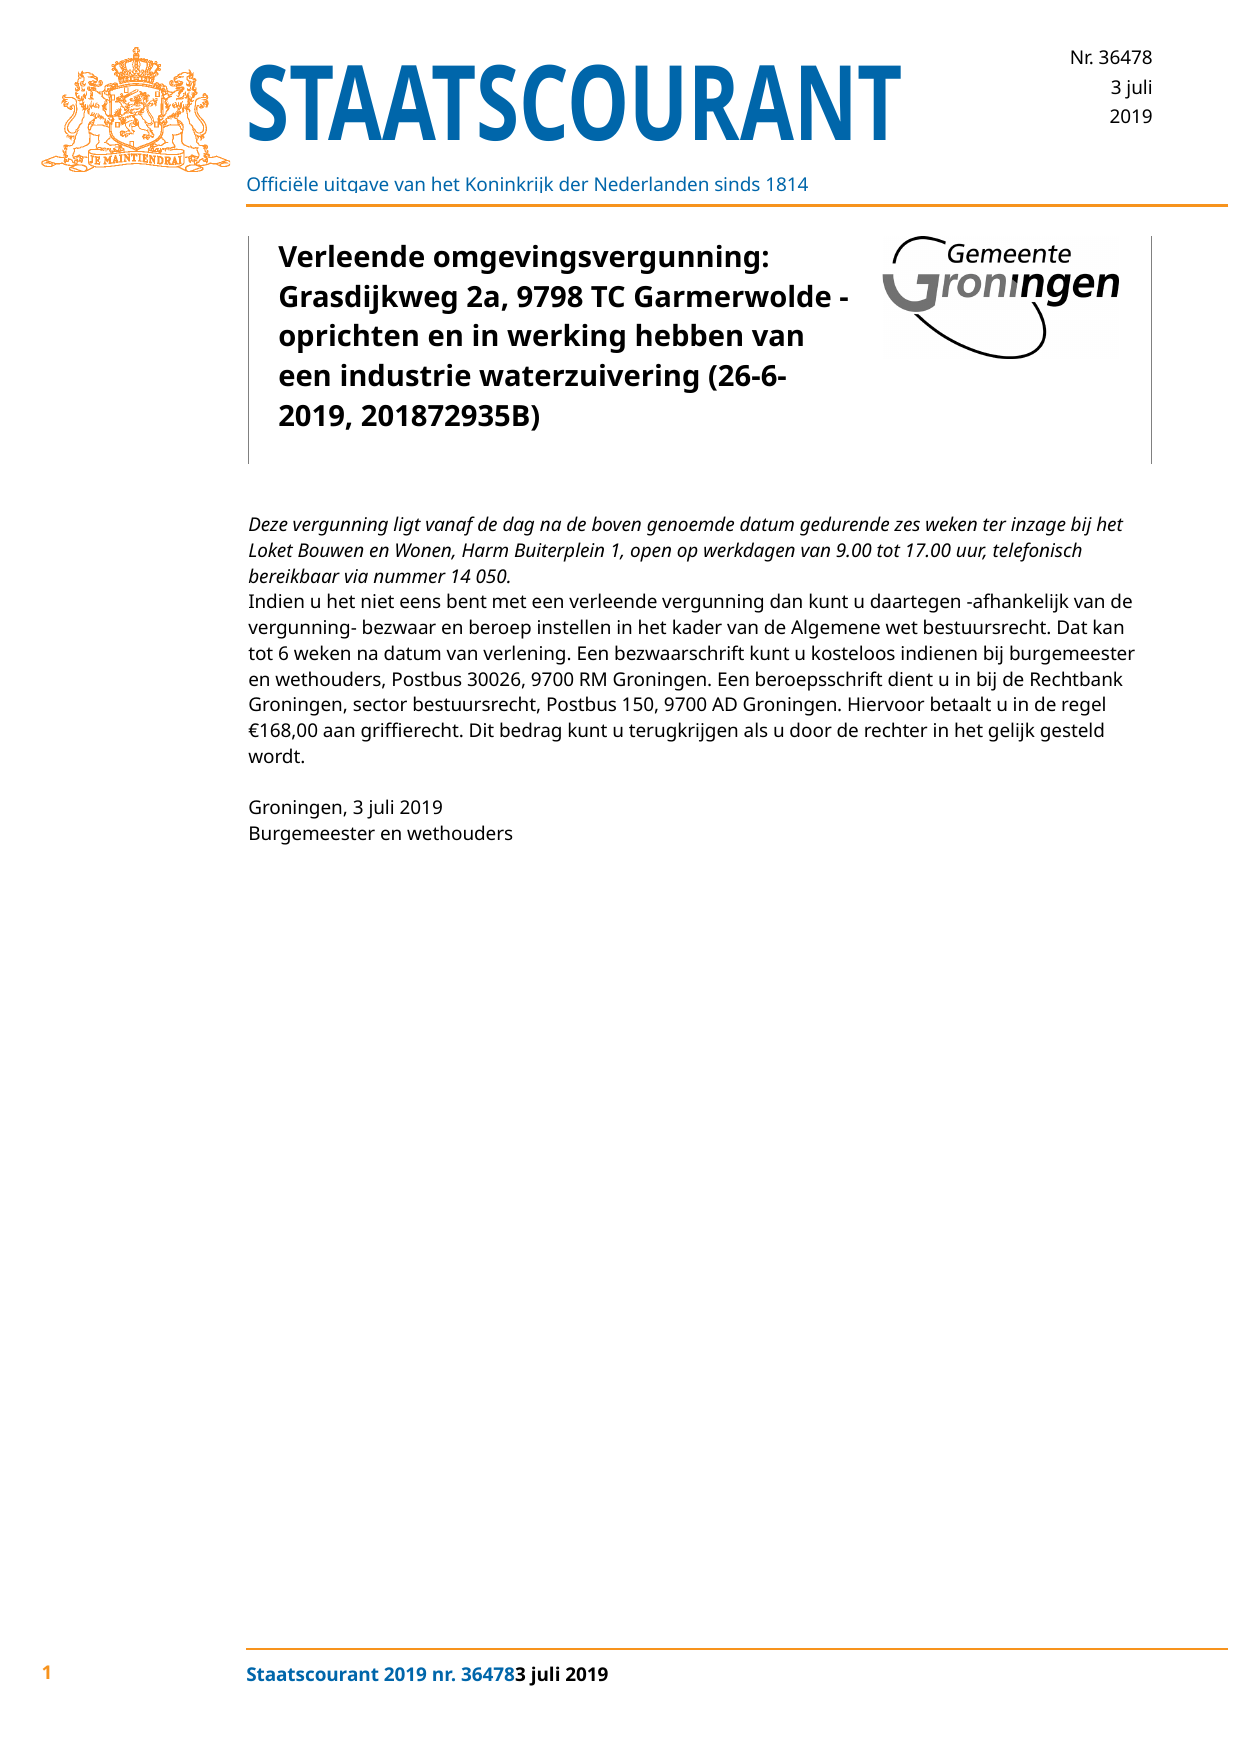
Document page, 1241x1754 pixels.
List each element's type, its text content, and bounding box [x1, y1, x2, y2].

table_header [850, 359, 1151, 464]
table_header Verleende omgevingsvergunning: Grasdijkweg 2a, 9798 TC Garmerwolde -oprichten en in werking hebben van een industrie waterzuivering (26-6-2019, 201872935B) [249, 236, 850, 464]
text Groningen, 3 juli 2019 [248, 794, 1152, 820]
text Indien u het niet eens bent met een verleende vergunning dan kunt u daartegen -afhankelijk van de vergunning- bezwaar en beroep instellen in het kader van de Algemene wet bestuursrecht. Dat kan tot 6 weken na datum van verlening. Een bezwaarschrift kunt u kosteloos indienen bij burgemeester en wethouders, Postbus 30026, 9700 RM Groningen. Een beroepsschrift dient u in bij de Rechtbank Groningen, sector bestuursrecht, Postbus 150, 9700 AD Groningen. Hiervoor betaalt u in de regel €168,00 aan griffierecht. Dit bedrag kunt u terugkrijgen als u door de rechter in het gelijk gesteld wordt. [248, 589, 1152, 769]
picture [882, 236, 1119, 359]
table_header [1119, 236, 1151, 358]
picture [41, 47, 231, 172]
text Deze vergunning ligt vanaf de dag na de boven genoemde datum gedurende zes weken ter inzage bij het Loket Bouwen en Wonen, Harm Buiterplein 1, open op werkdagen van 9.00 tot 17.00 uur, telefonisch bereikbaar via nummer 14 050. [248, 512, 1152, 589]
text Burgemeester en wethouders [248, 820, 1152, 846]
table_header [850, 236, 882, 358]
